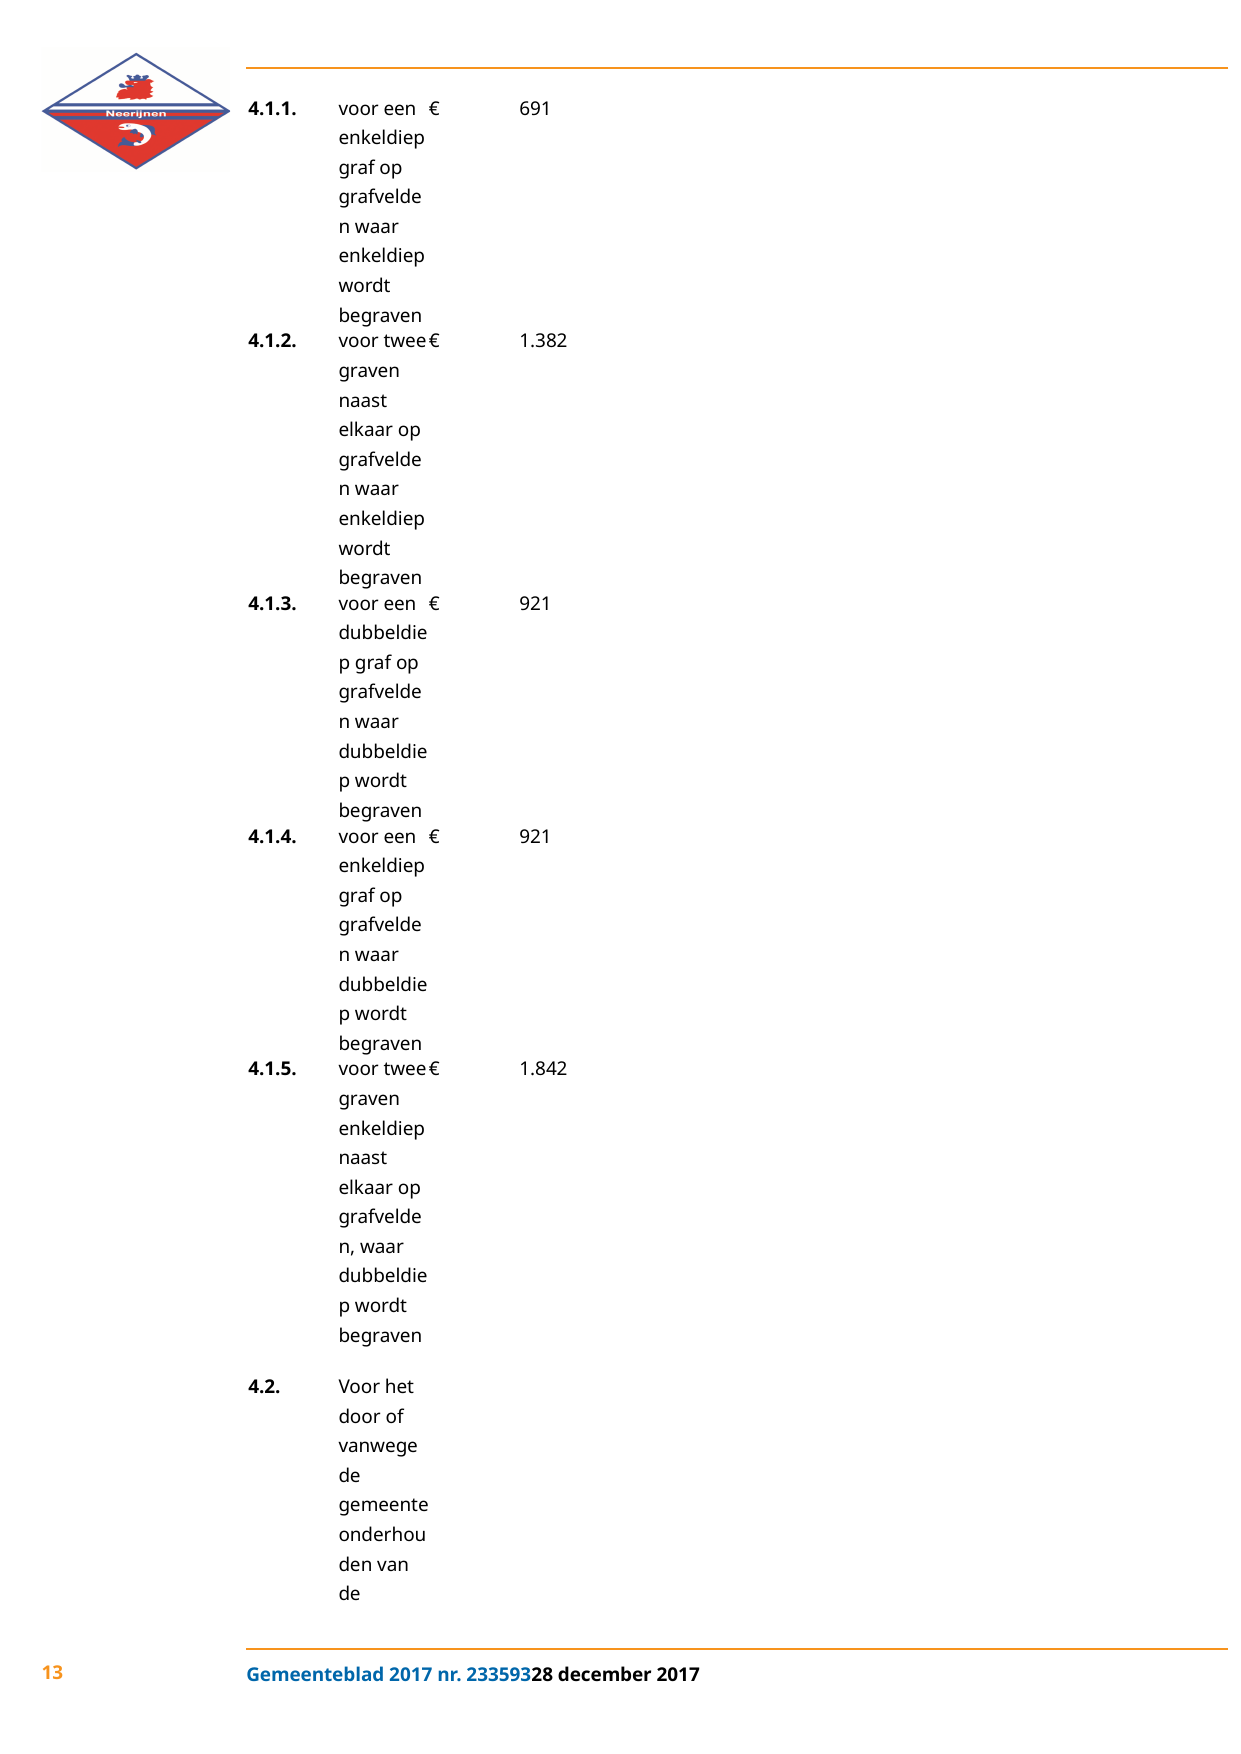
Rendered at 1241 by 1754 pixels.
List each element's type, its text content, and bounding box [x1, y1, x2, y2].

table_cell voor een dubbeldiep graf op grafvelden waar dubbeldiep wordt begraven [338, 590, 429, 823]
table_cell 1.382 [519, 328, 609, 590]
table_cell 4.1.3. [248, 590, 338, 823]
table_cell € [429, 328, 519, 590]
table_cell 4.1.4. [248, 823, 338, 1056]
table_cell 1.842 [519, 1056, 609, 1348]
table_cell [429, 1348, 519, 1373]
table_cell 921 [519, 823, 609, 1056]
table_cell voor een enkeldiep graf op grafvelden waar enkeldiep wordt begraven [338, 95, 429, 328]
picture [41, 47, 231, 172]
table_cell voor twee graven naast elkaar op grafvelden waar enkeldiep wordt begraven [338, 328, 429, 590]
table_cell € [429, 590, 519, 823]
table_cell 921 [519, 590, 609, 823]
table_cell [248, 1348, 338, 1373]
table_cell [519, 1348, 609, 1373]
table_cell 4.1.2. [248, 328, 338, 590]
table_cell € [429, 823, 519, 1056]
table_cell 691 [519, 95, 609, 328]
table_cell 4.1.5. [248, 1056, 338, 1348]
table_cell 4.1.1. [248, 95, 338, 328]
table_cell 4.2. [248, 1373, 338, 1606]
table_cell Voor het door of vanwege de gemeente onderhouden van de [338, 1373, 429, 1606]
table_cell voor twee graven enkeldiep naast elkaar op grafvelden, waar dubbeldiep wordt begraven [338, 1056, 429, 1348]
table_cell [429, 1373, 519, 1606]
table_cell [338, 1348, 429, 1373]
table_cell [519, 1373, 609, 1606]
table_cell € [429, 1056, 519, 1348]
table_cell € [429, 95, 519, 328]
table_cell voor een enkeldiep graf op grafvelden waar dubbeldiep wordt begraven [338, 823, 429, 1056]
